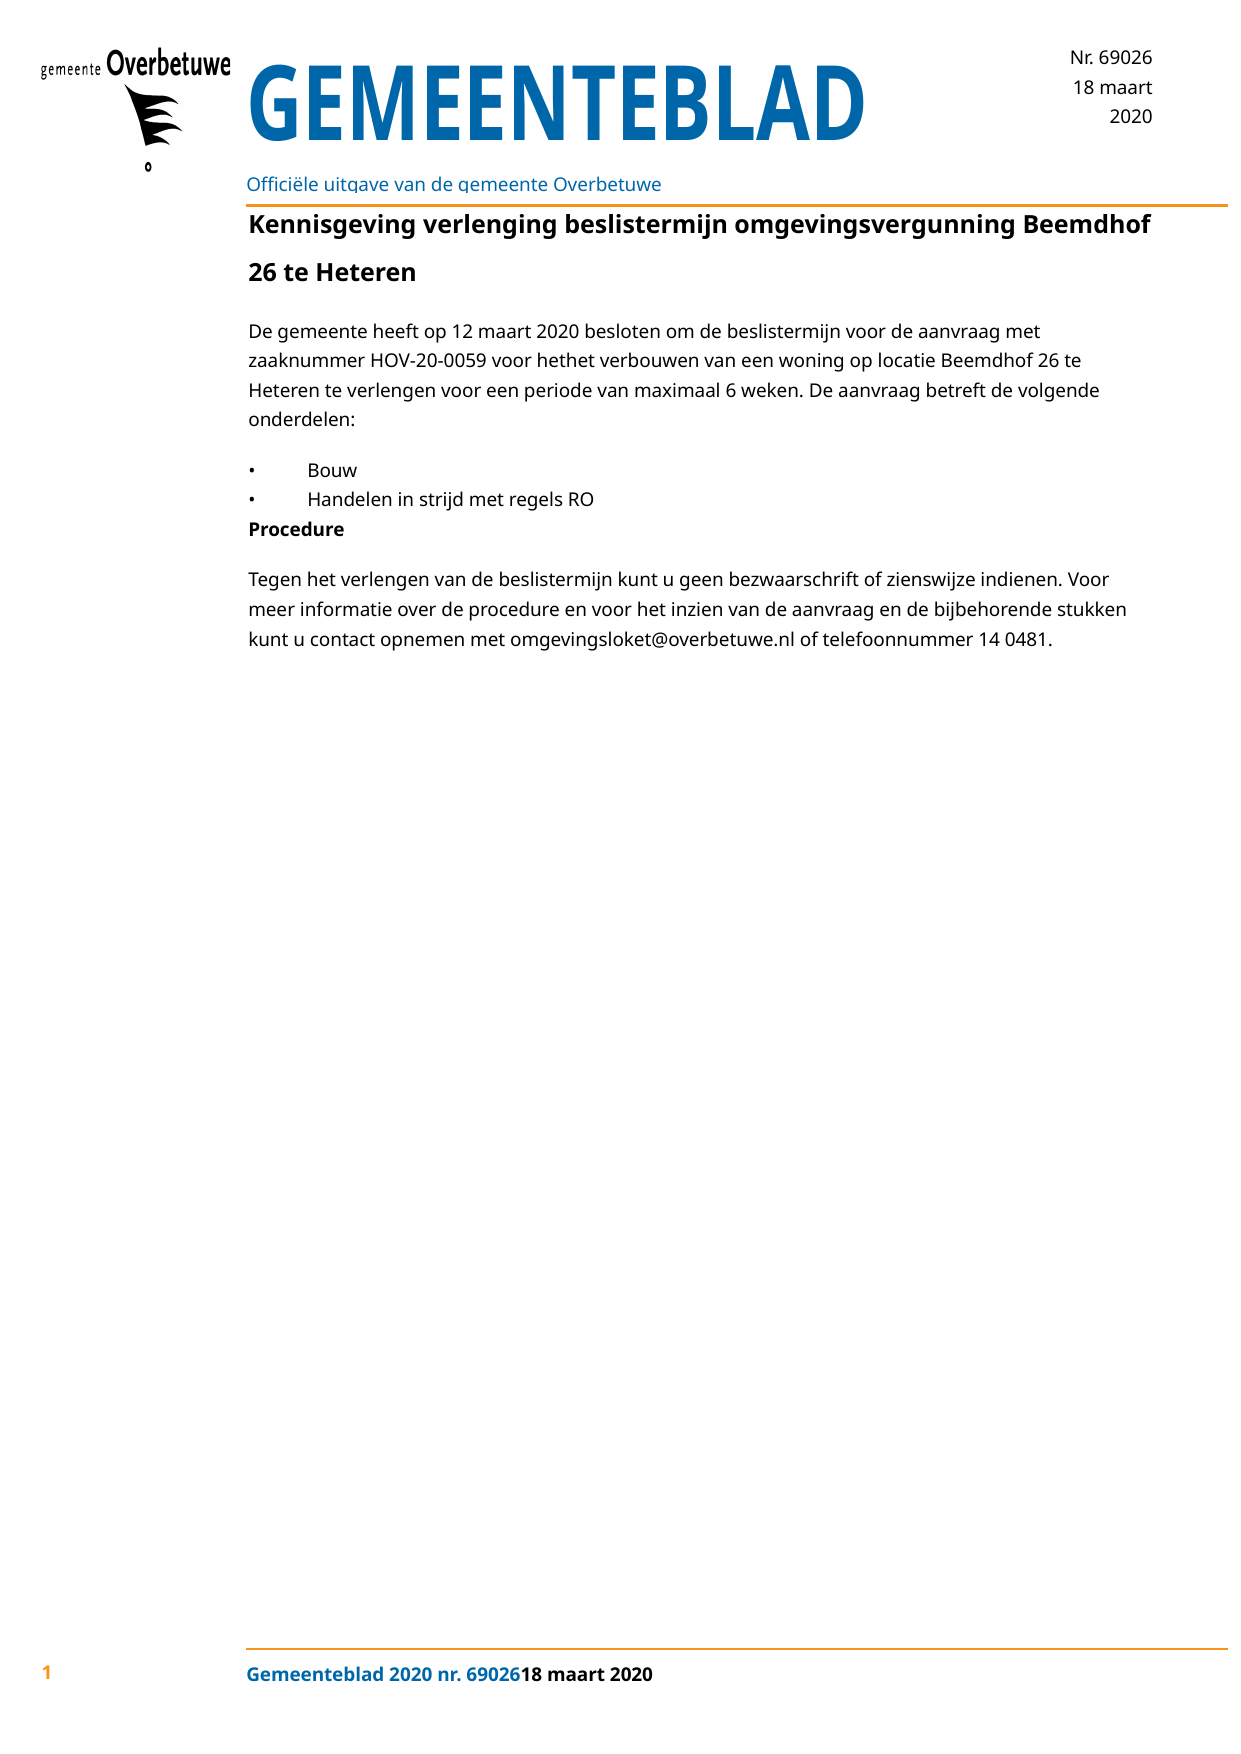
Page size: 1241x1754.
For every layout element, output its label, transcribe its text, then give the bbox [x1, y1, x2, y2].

list Handelen in strijd met regels RO [248, 487, 1152, 512]
text Kennisgeving verlenging beslistermijn omgevingsvergunning Beemdhof 26 te Heteren [248, 207, 1152, 288]
text Tegen het verlengen van de beslistermijn kunt u geen bezwaarschrift of zienswijze indienen. Voor meer informatie over de procedure en voor het inzien van de aanvraag en de bijbehorende stukken kunt u contact opnemen met omgevingsloket@overbetuwe.nl of telefoonnummer 14 0481. [248, 567, 1152, 652]
text De gemeente heeft op 12 maart 2020 besloten om de beslistermijn voor de aanvraag met zaaknummer HOV-20-0059 voor hethet verbouwen van een woning op locatie Beemdhof 26 te Heteren te verlengen voor een periode van maximaal 6 weken. De aanvraag betreft de volgende onderdelen: [248, 318, 1152, 432]
list Bouw [248, 457, 1152, 483]
text Procedure [248, 516, 1152, 542]
picture [41, 47, 231, 172]
